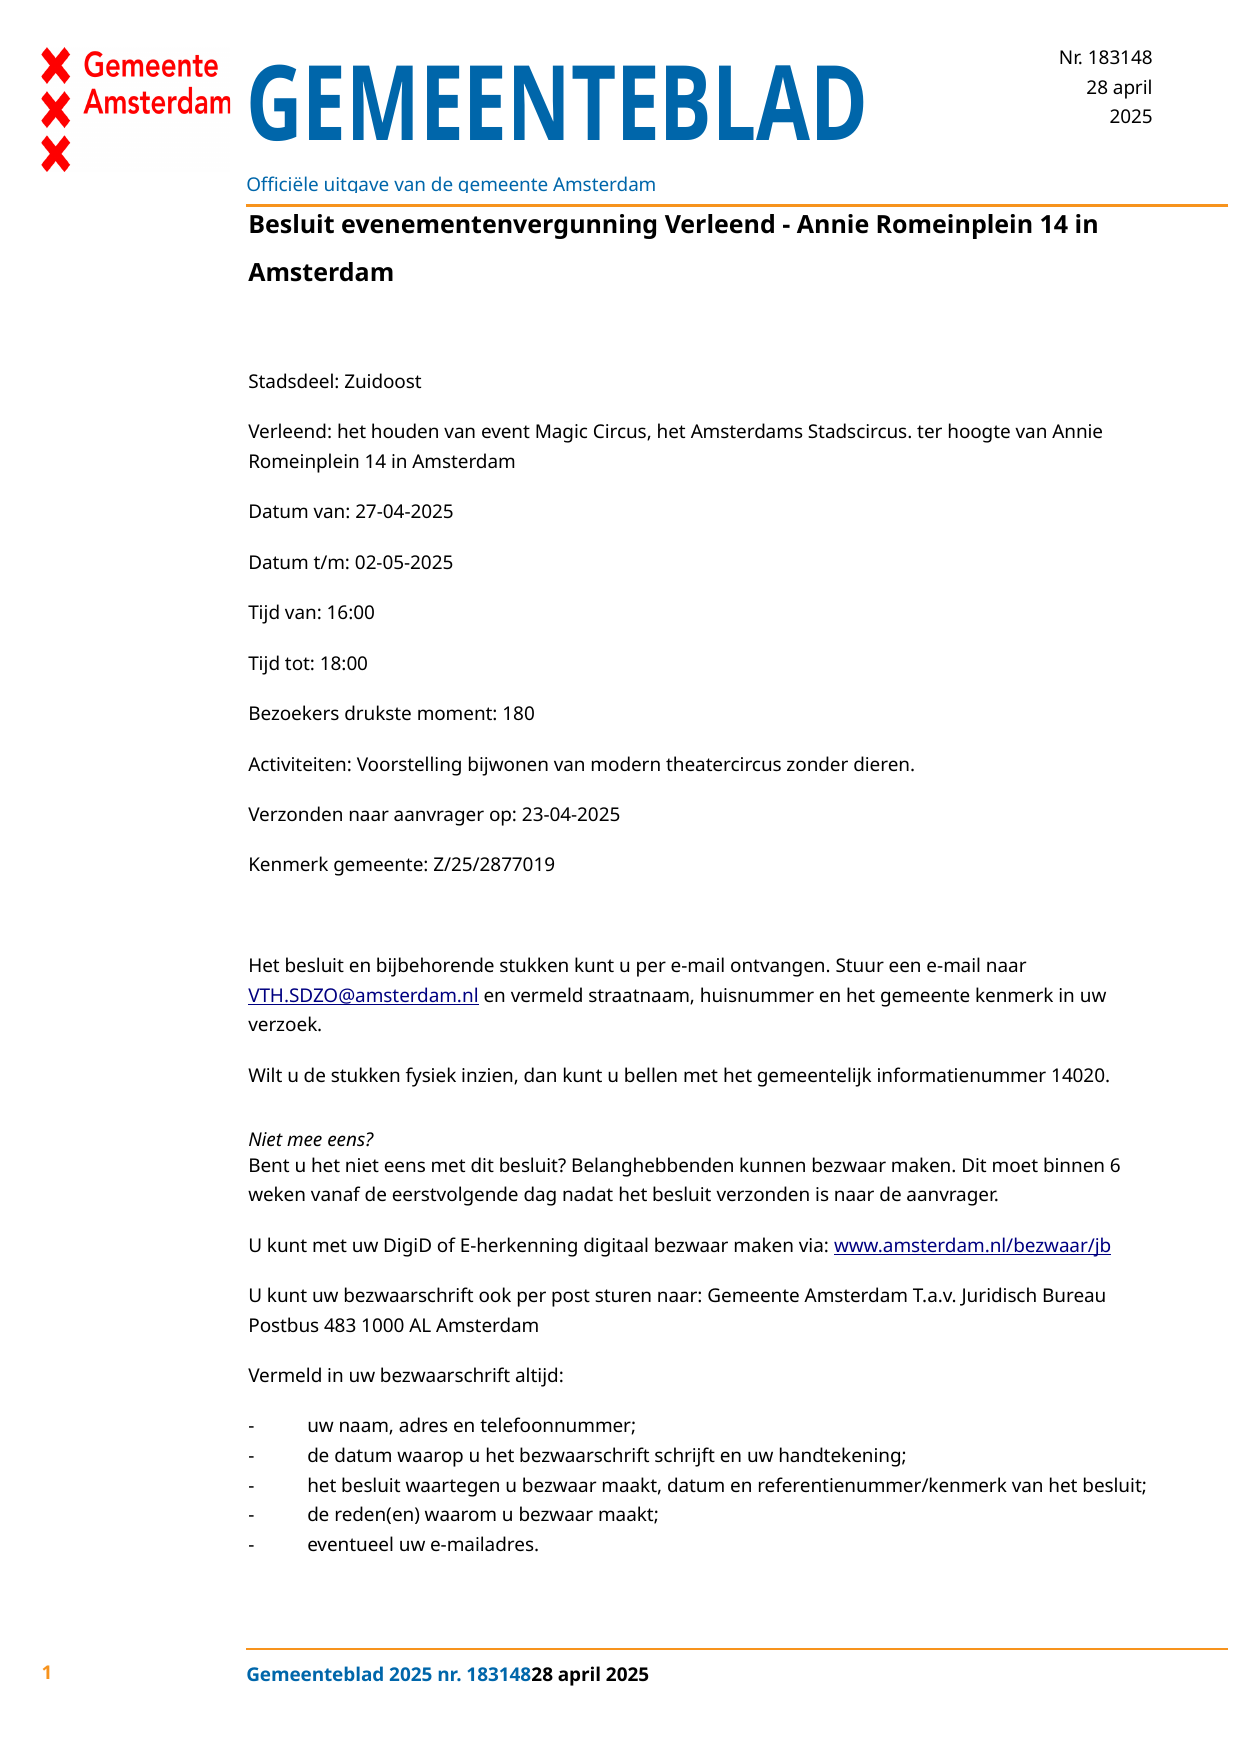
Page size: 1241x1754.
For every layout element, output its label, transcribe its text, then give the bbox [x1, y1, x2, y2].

text Verzonden naar aanvrager op: 23-04-2025 [248, 801, 1152, 827]
text Niet mee eens? [248, 1126, 1152, 1152]
picture [41, 47, 231, 172]
text Stadsdeel: Zuidoost [248, 368, 1152, 394]
text Besluit evenementenvergunning Verleend - Annie Romeinplein 14 in Amsterdam [248, 207, 1152, 288]
text U kunt uw bezwaarschrift ook per post sturen naar: Gemeente Amsterdam T.a.v. Juridisch Bureau Postbus 483 1000 AL Amsterdam [248, 1282, 1152, 1337]
text Het besluit en bijbehorende stukken kunt u per e-mail ontvangen. Stuur een e-mail naar VTH.SDZO@amsterdam.nl en vermeld straatnaam, huisnummer en het gemeente kenmerk in uw verzoek. [248, 952, 1152, 1037]
text Bezoekers drukste moment: 180 [248, 700, 1152, 726]
text Verleend: het houden van event Magic Circus, het Amsterdams Stadscircus. ter hoogte van Annie Romeinplein 14 in Amsterdam [248, 419, 1152, 474]
text Tijd van: 16:00 [248, 599, 1152, 625]
list eventueel uw e-mailadres. [248, 1531, 1152, 1557]
text Bent u het niet eens met dit besluit? Belanghebbenden kunnen bezwaar maken. Dit moet binnen 6 weken vanaf de eerstvolgende dag nadat het besluit verzonden is naar de aanvrager. [248, 1152, 1152, 1207]
text Wilt u de stukken fysiek inzien, dan kunt u bellen met het gemeentelijk informatienummer 14020. [248, 1062, 1152, 1088]
list het besluit waartegen u bezwaar maakt, datum en referentienummer/kenmerk van het besluit; [248, 1472, 1152, 1497]
list uw naam, adres en telefoonnummer; [248, 1413, 1152, 1438]
list de reden(en) waarom u bezwaar maakt; [248, 1501, 1152, 1527]
text Tijd tot: 18:00 [248, 650, 1152, 676]
text Kenmerk gemeente: Z/25/2877019 [248, 852, 1152, 877]
text U kunt met uw DigiD of E-herkenning digitaal bezwaar maken via: www.amsterdam.nl/bezwaar/jb [248, 1232, 1152, 1257]
text Datum van: 27-04-2025 [248, 499, 1152, 524]
text Vermeld in uw bezwaarschrift altijd: [248, 1362, 1152, 1388]
text Datum t/m: 02-05-2025 [248, 549, 1152, 575]
list de datum waarop u het bezwaarschrift schrijft en uw handtekening; [248, 1442, 1152, 1468]
text Activiteiten: Voorstelling bijwonen van modern theatercircus zonder dieren. [248, 751, 1152, 777]
